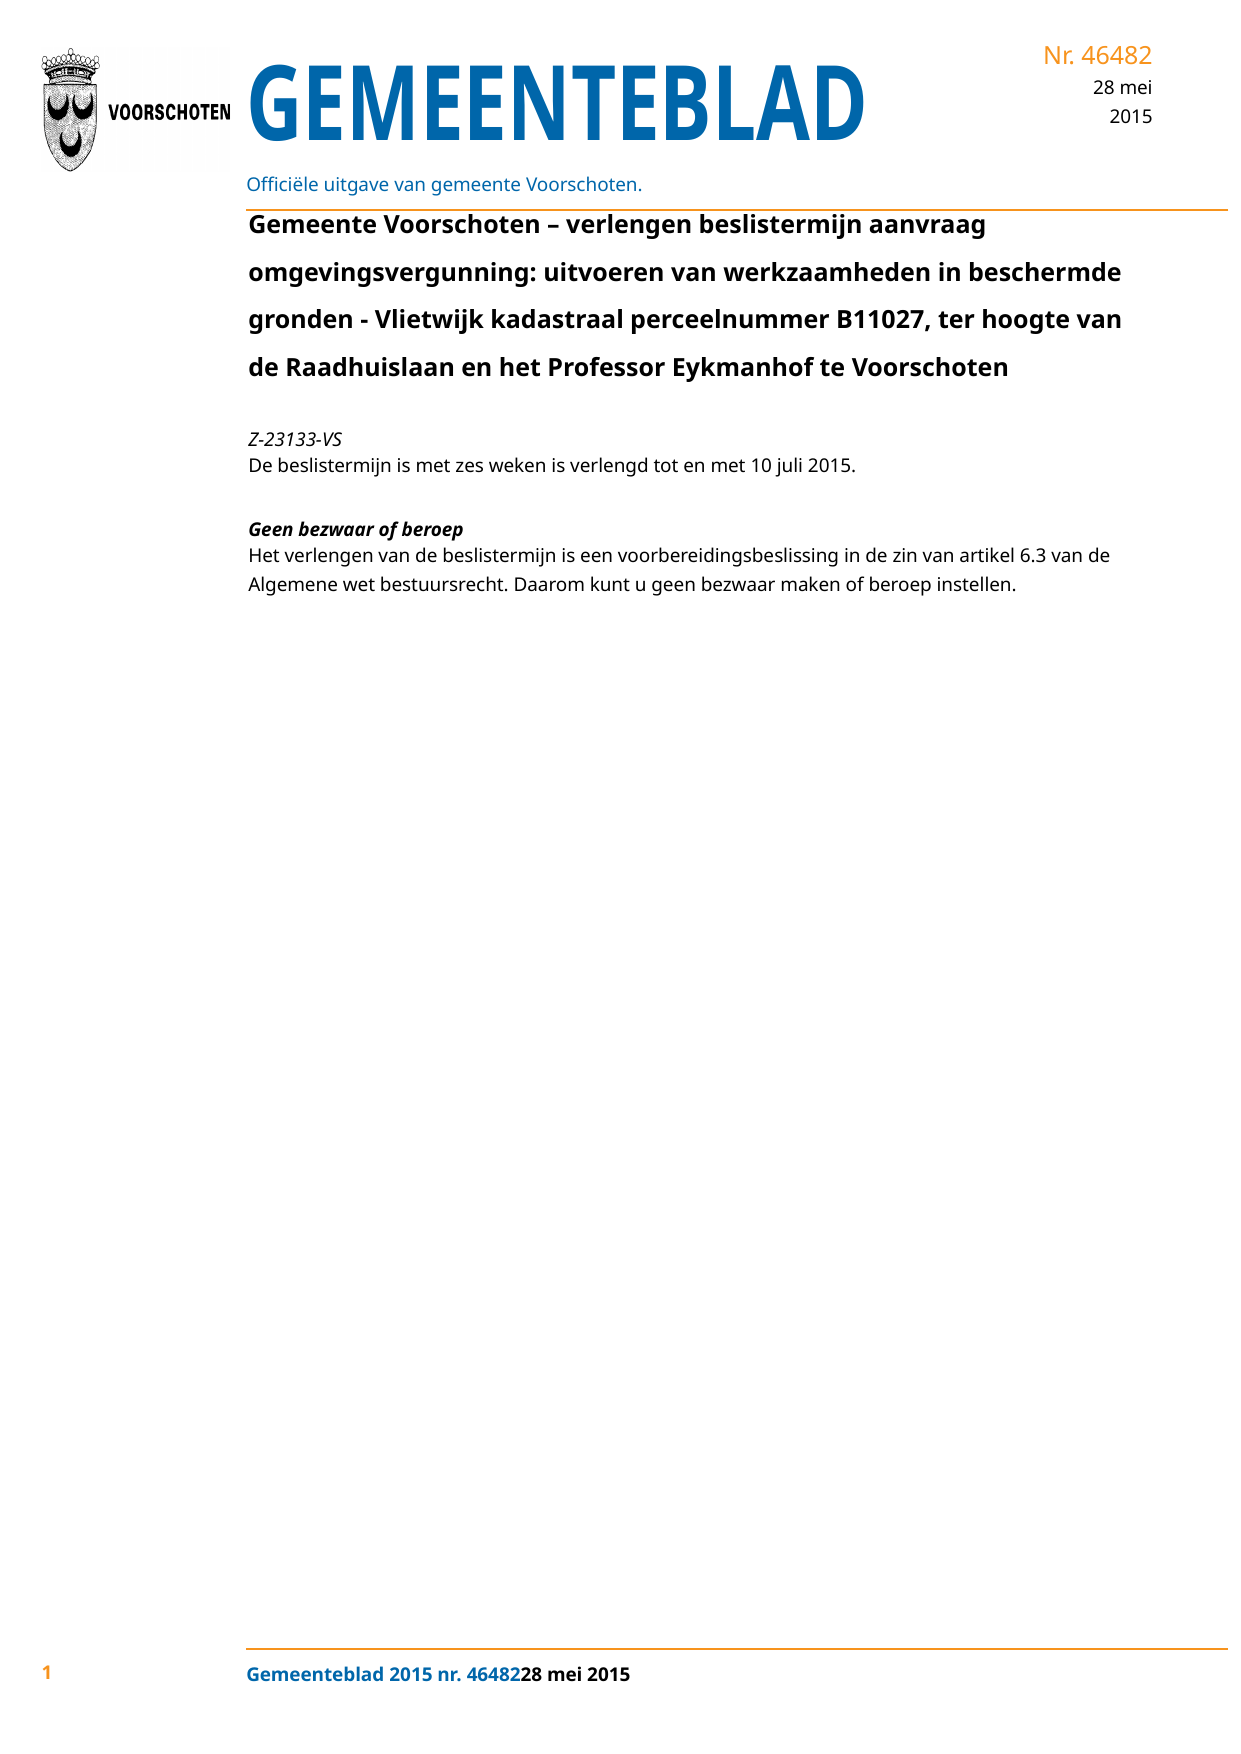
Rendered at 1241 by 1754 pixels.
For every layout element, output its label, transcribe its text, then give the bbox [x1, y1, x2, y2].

text Geen bezwaar of beroep [248, 516, 1152, 542]
text Gemeente Voorschoten – verlengen beslistermijn aanvraag omgevingsvergunning: uitvoeren van werkzaamheden in beschermde gronden - Vlietwijk kadastraal perceelnummer B11027, ter hoogte van de Raadhuislaan en het Professor Eykmanhof te Voorschoten [248, 211, 1152, 384]
text Het verlengen van de beslistermijn is een voorbereidingsbeslissing in de zin van artikel 6.3 van de Algemene wet bestuursrecht. Daarom kunt u geen bezwaar maken of beroep instellen. [248, 542, 1152, 597]
text Z-23133-VS [248, 427, 1152, 452]
picture [41, 47, 231, 172]
text De beslistermijn is met zes weken is verlengd tot en met 10 juli 2015. [248, 452, 1152, 478]
